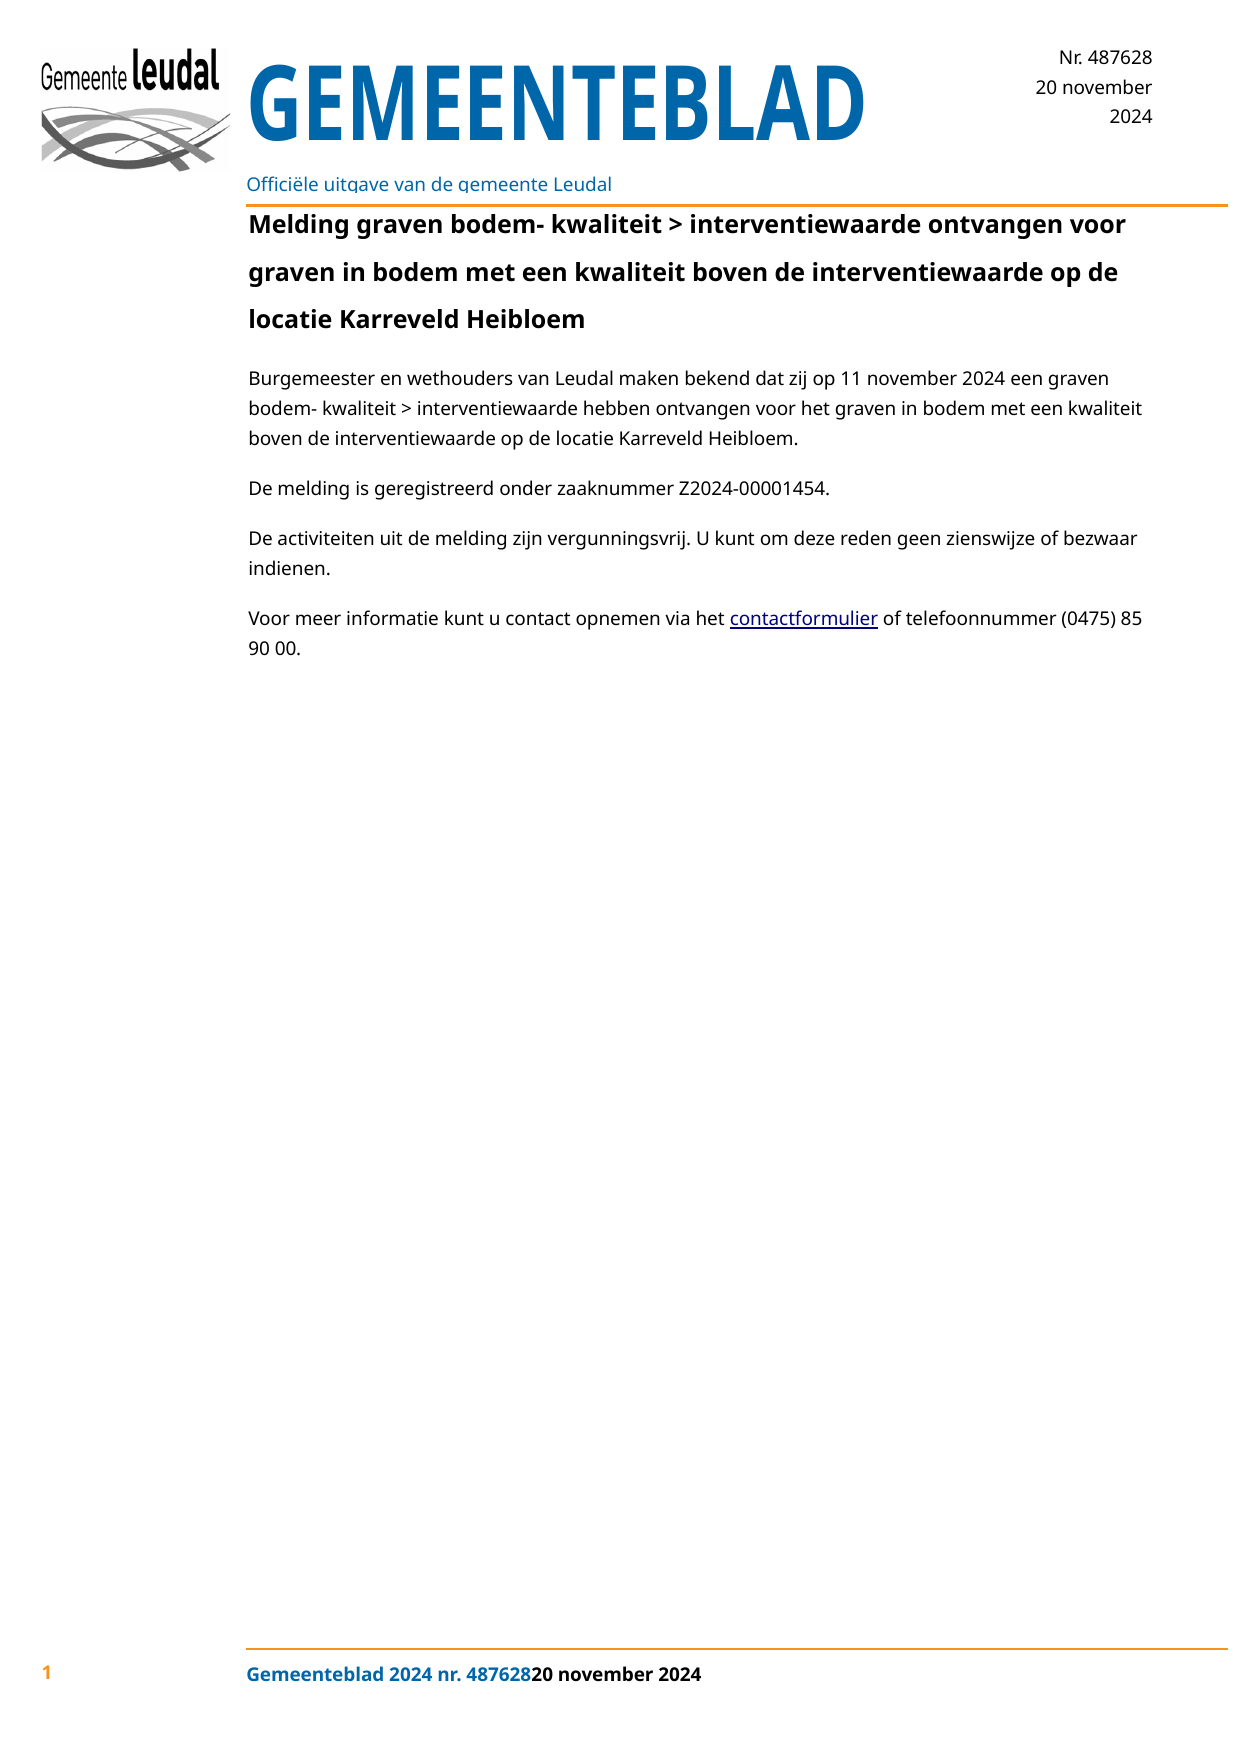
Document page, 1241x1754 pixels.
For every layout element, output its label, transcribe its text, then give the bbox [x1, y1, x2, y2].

text Burgemeester en wethouders van Leudal maken bekend dat zij op 11 november 2024 een graven bodem- kwaliteit > interventiewaarde hebben ontvangen voor het graven in bodem met een kwaliteit boven de interventiewaarde op de locatie Karreveld Heibloem. [248, 366, 1152, 450]
text De melding is geregistreerd onder zaaknummer Z2024-00001454. [248, 475, 1152, 501]
text De activiteiten uit de melding zijn vergunningsvrij. U kunt om deze reden geen zienswijze of bezwaar indienen. [248, 526, 1152, 581]
text Melding graven bodem- kwaliteit > interventiewaarde ontvangen voor graven in bodem met een kwaliteit boven de interventiewaarde op de locatie Karreveld Heibloem [248, 207, 1152, 336]
picture [41, 47, 231, 172]
text Voor meer informatie kunt u contact opnemen via het contactformulier of telefoonnummer (0475) 85 90 00. [248, 606, 1152, 661]
